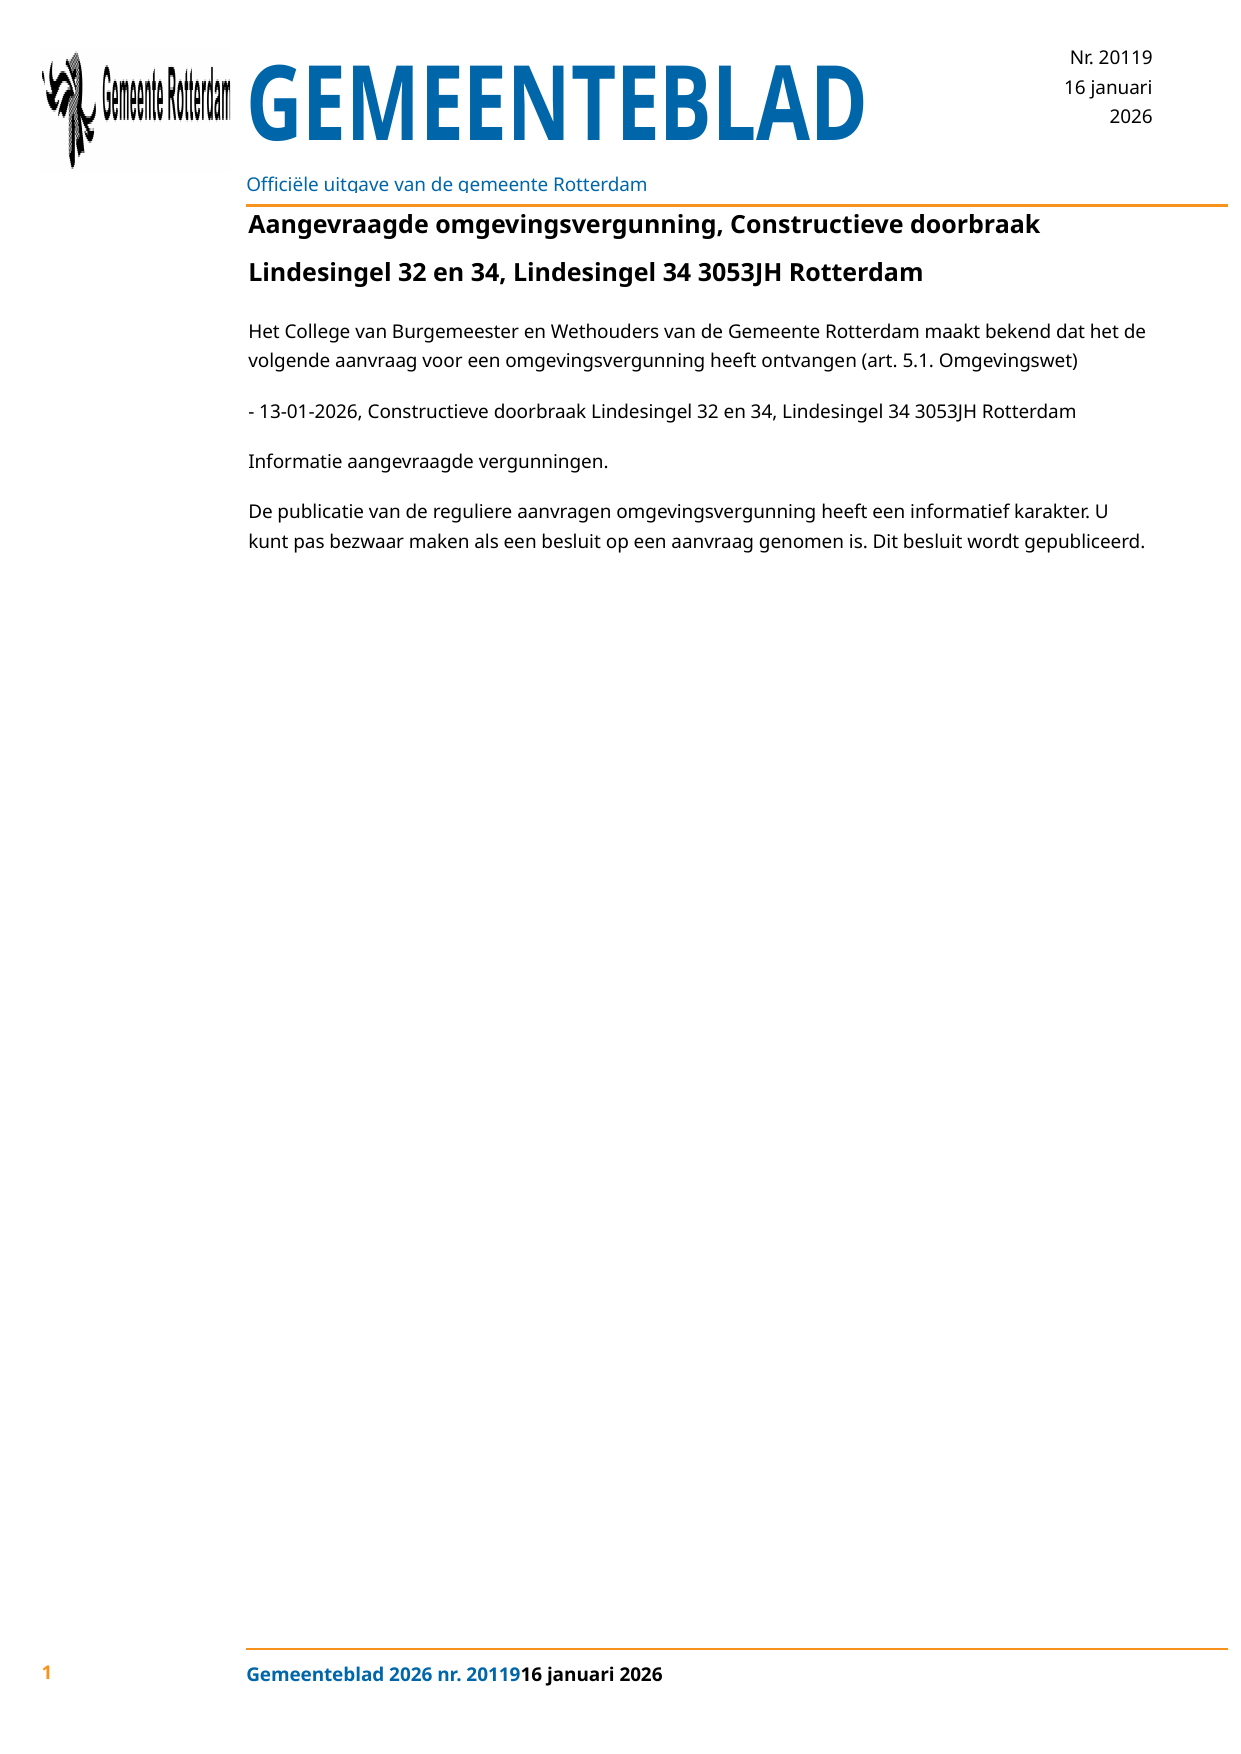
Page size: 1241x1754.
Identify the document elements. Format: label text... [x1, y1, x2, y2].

text Aangevraagde omgevingsvergunning, Constructieve doorbraak Lindesingel 32 en 34, Lindesingel 34 3053JH Rotterdam [248, 207, 1152, 288]
text - 13-01-2026, Constructieve doorbraak Lindesingel 32 en 34, Lindesingel 34 3053JH Rotterdam [248, 398, 1152, 424]
text Informatie aangevraagde vergunningen. [248, 448, 1152, 474]
text De publicatie van de reguliere aanvragen omgevingsvergunning heeft een informatief karakter. U kunt pas bezwaar maken als een besluit op een aanvraag genomen is. Dit besluit wordt gepubliceerd. [248, 499, 1152, 554]
text Het College van Burgemeester en Wethouders van de Gemeente Rotterdam maakt bekend dat het de volgende aanvraag voor een omgevingsvergunning heeft ontvangen (art. 5.1. Omgevingswet) [248, 318, 1152, 373]
picture [41, 47, 231, 172]
